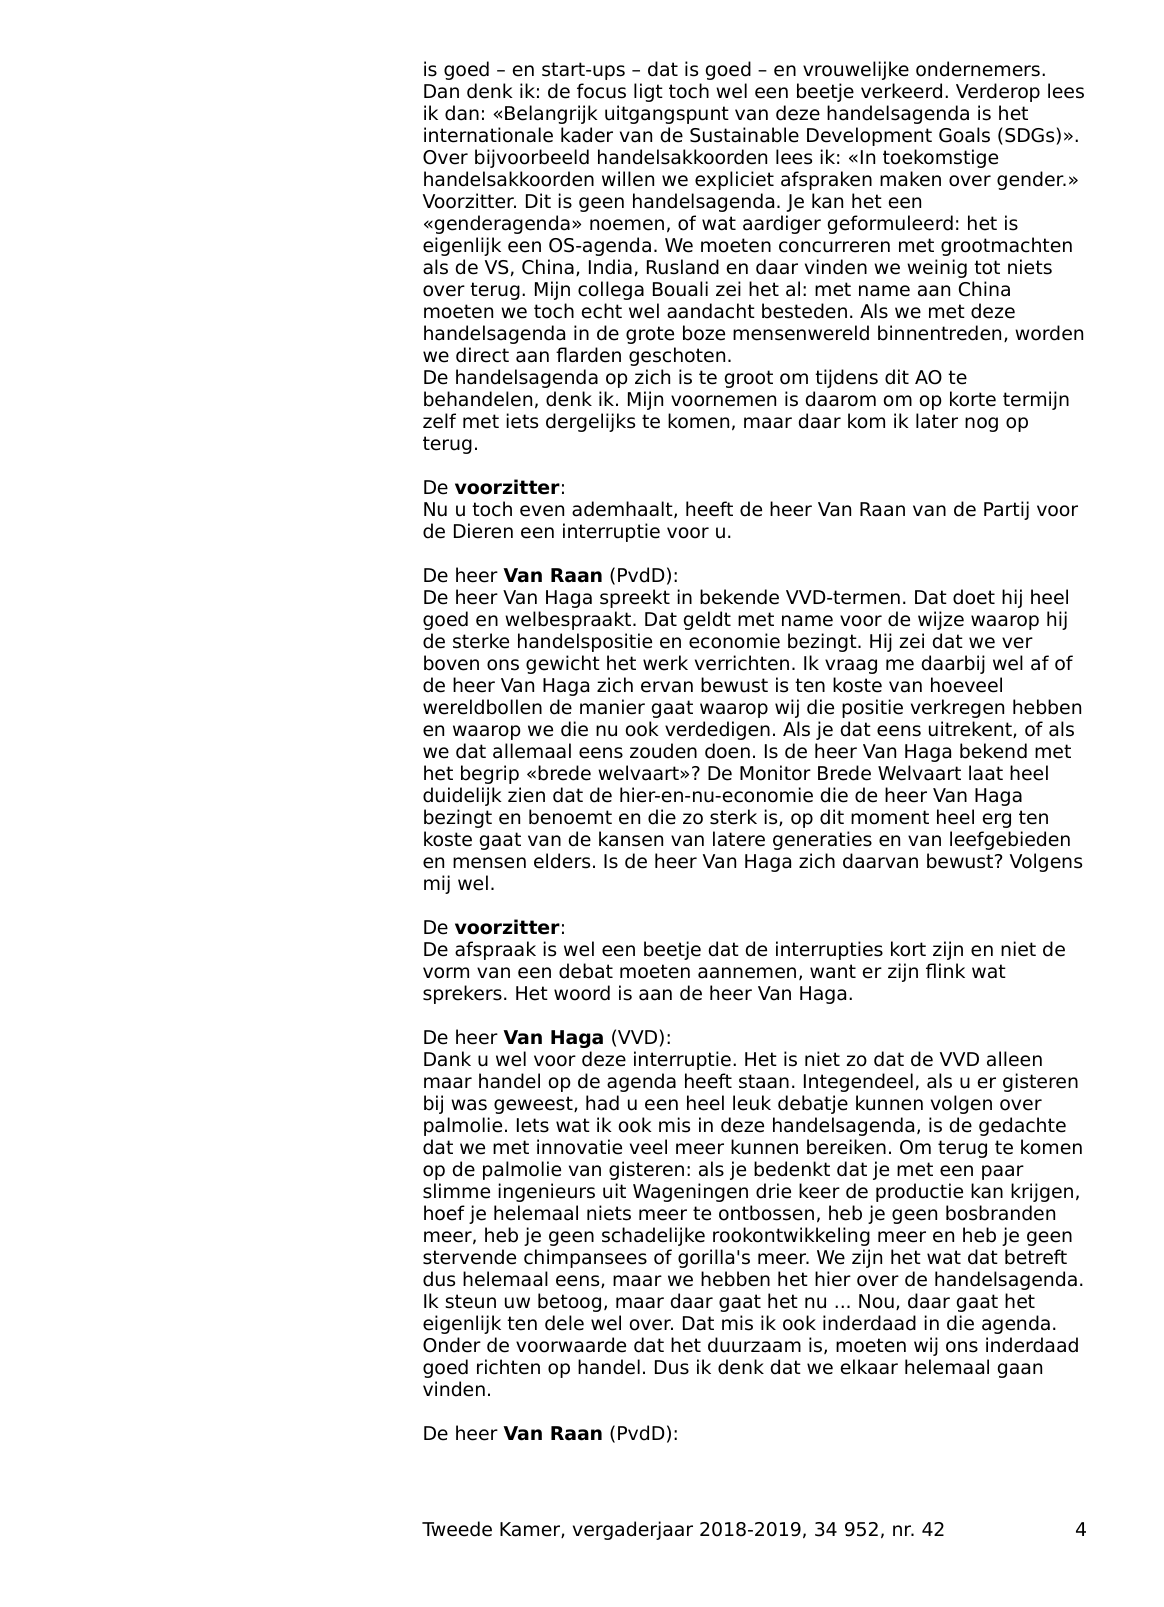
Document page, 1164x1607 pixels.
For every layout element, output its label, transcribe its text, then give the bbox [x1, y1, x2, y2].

text De afspraak is wel een beetje dat de interrupties kort zijn en niet de vorm van een debat moeten aannemen, want er zijn flink wat sprekers. Het woord is aan de heer Van Haga. [422, 939, 1087, 1005]
text is goed – en start-ups – dat is goed – en vrouwelijke ondernemers. Dan denk ik: de focus ligt toch wel een beetje verkeerd. Verderop lees ik dan: «Belangrijk uitgangspunt van deze handelsagenda is het internationale kader van de Sustainable Development Goals (SDGs)». Over bijvoorbeeld handelsakkoorden lees ik: «In toekomstige handelsakkoorden willen we expliciet afspraken maken over gender.» [422, 59, 1087, 191]
text De voorzitter: [422, 917, 1087, 939]
text De handelsagenda op zich is te groot om tijdens dit AO te behandelen, denk ik. Mijn voornemen is daarom om op korte termijn zelf met iets dergelijks te komen, maar daar kom ik later nog op terug. [422, 367, 1087, 455]
text Dank u wel voor deze interruptie. Het is niet zo dat de VVD alleen maar handel op de agenda heeft staan. Integendeel, als u er gisteren bij was geweest, had u een heel leuk debatje kunnen volgen over palmolie. Iets wat ik ook mis in deze handelsagenda, is de gedachte dat we met innovatie veel meer kunnen bereiken. Om terug te komen op de palmolie van gisteren: als je bedenkt dat je met een paar slimme ingenieurs uit Wageningen drie keer de productie kan krijgen, hoef je helemaal niets meer te ontbossen, heb je geen bosbranden meer, heb je geen schadelijke rookontwikkeling meer en heb je geen stervende chimpansees of gorilla's meer. We zijn het wat dat betreft dus helemaal eens, maar we hebben het hier over de handelsagenda. Ik steun uw betoog, maar daar gaat het nu ... Nou, daar gaat het eigenlijk ten dele wel over. Dat mis ik ook inderdaad in die agenda. Onder de voorwaarde dat het duurzaam is, moeten wij ons inderdaad goed richten op handel. Dus ik denk dat we elkaar helemaal gaan vinden. [422, 1049, 1087, 1401]
text De voorzitter: [422, 477, 1087, 499]
text Nu u toch even ademhaalt, heeft de heer Van Raan van de Partij voor de Dieren een interruptie voor u. [422, 499, 1087, 543]
text De heer Van Raan (PvdD): [422, 565, 1087, 587]
text Voorzitter. Dit is geen handelsagenda. Je kan het een «genderagenda» noemen, of wat aardiger geformuleerd: het is eigenlijk een OS-agenda. We moeten concurreren met grootmachten als de VS, China, India, Rusland en daar vinden we weinig tot niets over terug. Mijn collega Bouali zei het al: met name aan China moeten we toch echt wel aandacht besteden. Als we met deze handelsagenda in de grote boze mensenwereld binnentreden, worden we direct aan flarden geschoten. [422, 191, 1087, 367]
text De heer Van Haga (VVD): [422, 1027, 1087, 1049]
text De heer Van Haga spreekt in bekende VVD-termen. Dat doet hij heel goed en welbespraakt. Dat geldt met name voor de wijze waarop hij de sterke handelspositie en economie bezingt. Hij zei dat we ver boven ons gewicht het werk verrichten. Ik vraag me daarbij wel af of de heer Van Haga zich ervan bewust is ten koste van hoeveel wereldbollen de manier gaat waarop wij die positie verkregen hebben en waarop we die nu ook verdedigen. Als je dat eens uitrekent, of als we dat allemaal eens zouden doen. Is de heer Van Haga bekend met het begrip «brede welvaart»? De Monitor Brede Welvaart laat heel duidelijk zien dat de hier-en-nu-economie die de heer Van Haga bezingt en benoemt en die zo sterk is, op dit moment heel erg ten koste gaat van de kansen van latere generaties en van leefgebieden en mensen elders. Is de heer Van Haga zich daarvan bewust? Volgens mij wel. [422, 587, 1087, 895]
text De heer Van Raan (PvdD): [422, 1423, 1087, 1445]
